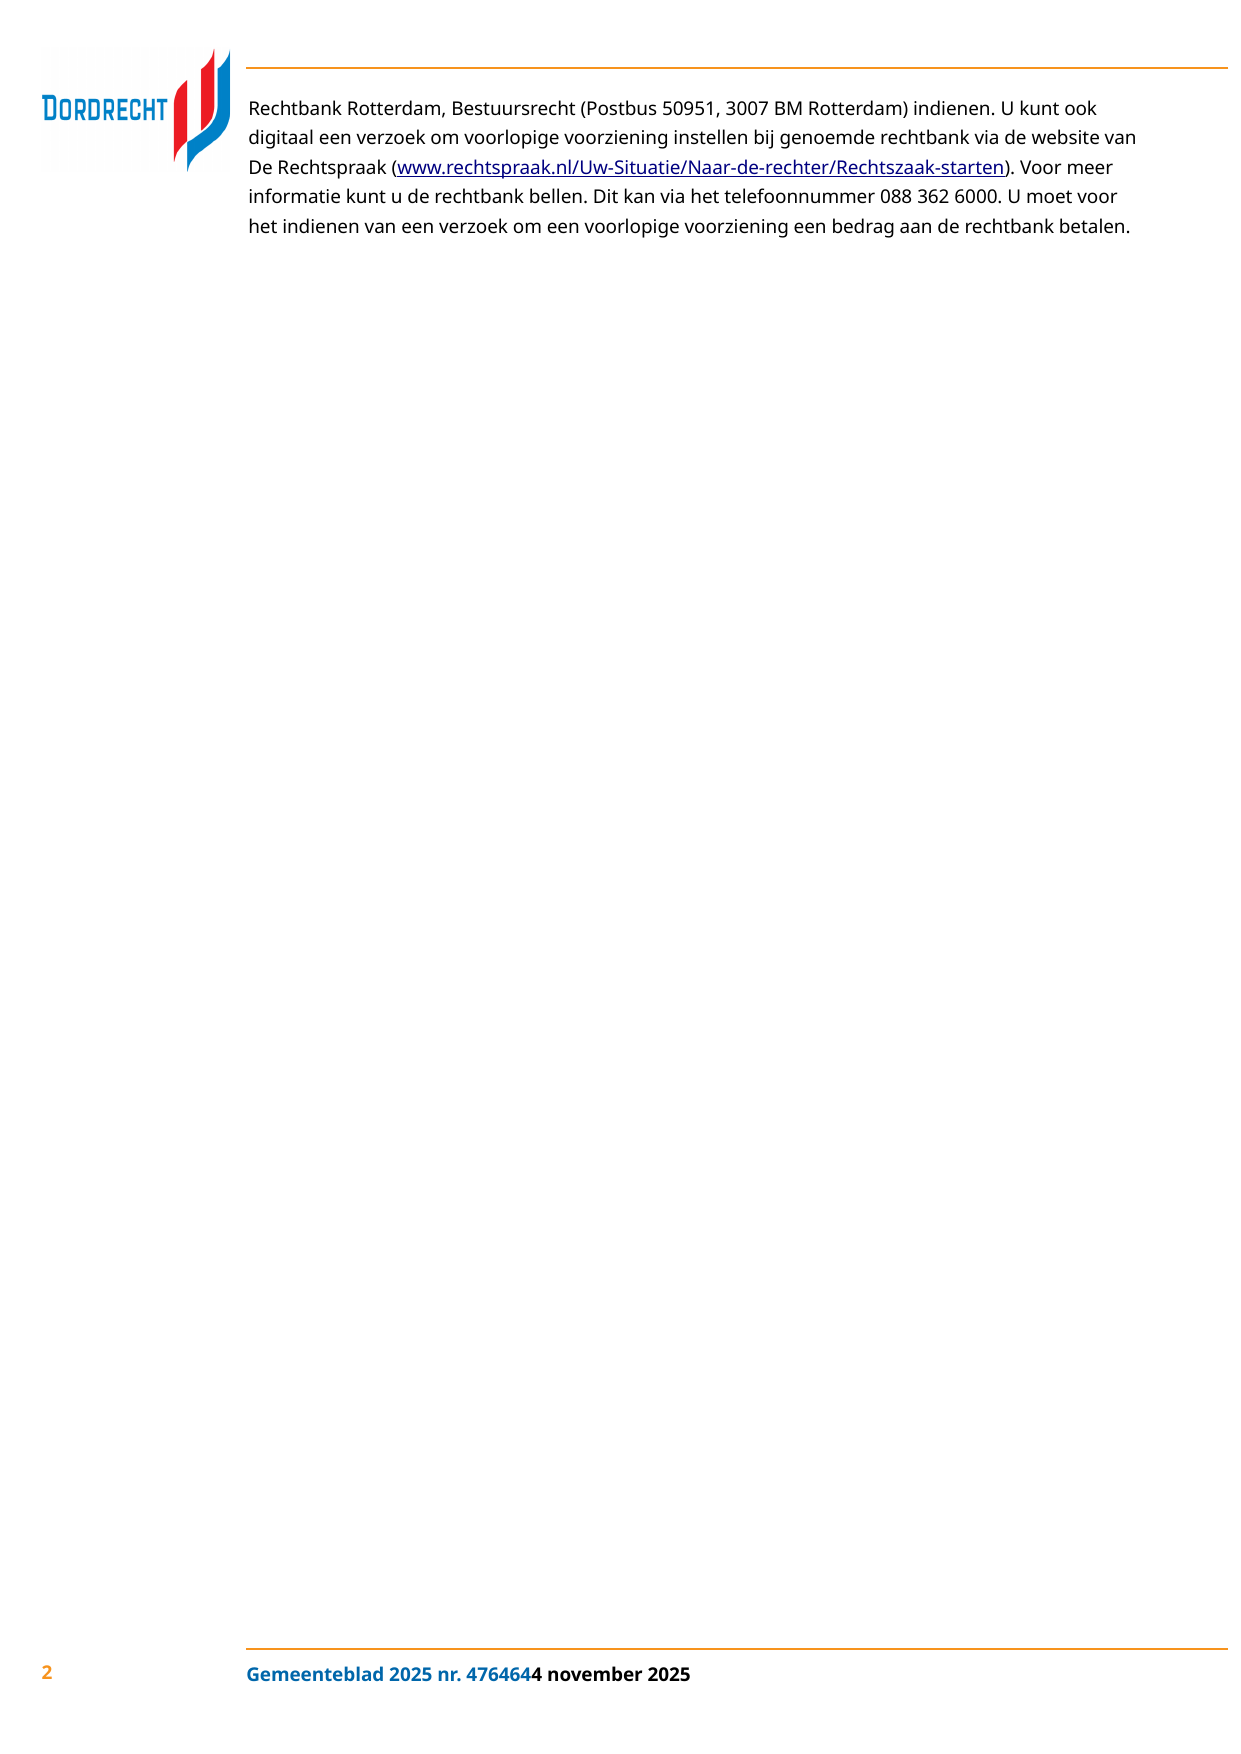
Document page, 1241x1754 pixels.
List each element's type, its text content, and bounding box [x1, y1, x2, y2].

picture [41, 47, 231, 172]
text Rechtbank Rotterdam, Bestuursrecht (Postbus 50951, 3007 BM Rotterdam) indienen. U kunt ook digitaal een verzoek om voorlopige voorziening instellen bij genoemde rechtbank via de website van De Rechtspraak (www.rechtspraak.nl/Uw-Situatie/Naar-de-rechter/Rechtszaak-starten). Voor meer informatie kunt u de rechtbank bellen. Dit kan via het telefoonnummer 088 362 6000. U moet voor het indienen van een verzoek om een voorlopige voorziening een bedrag aan de rechtbank betalen. [248, 95, 1152, 239]
